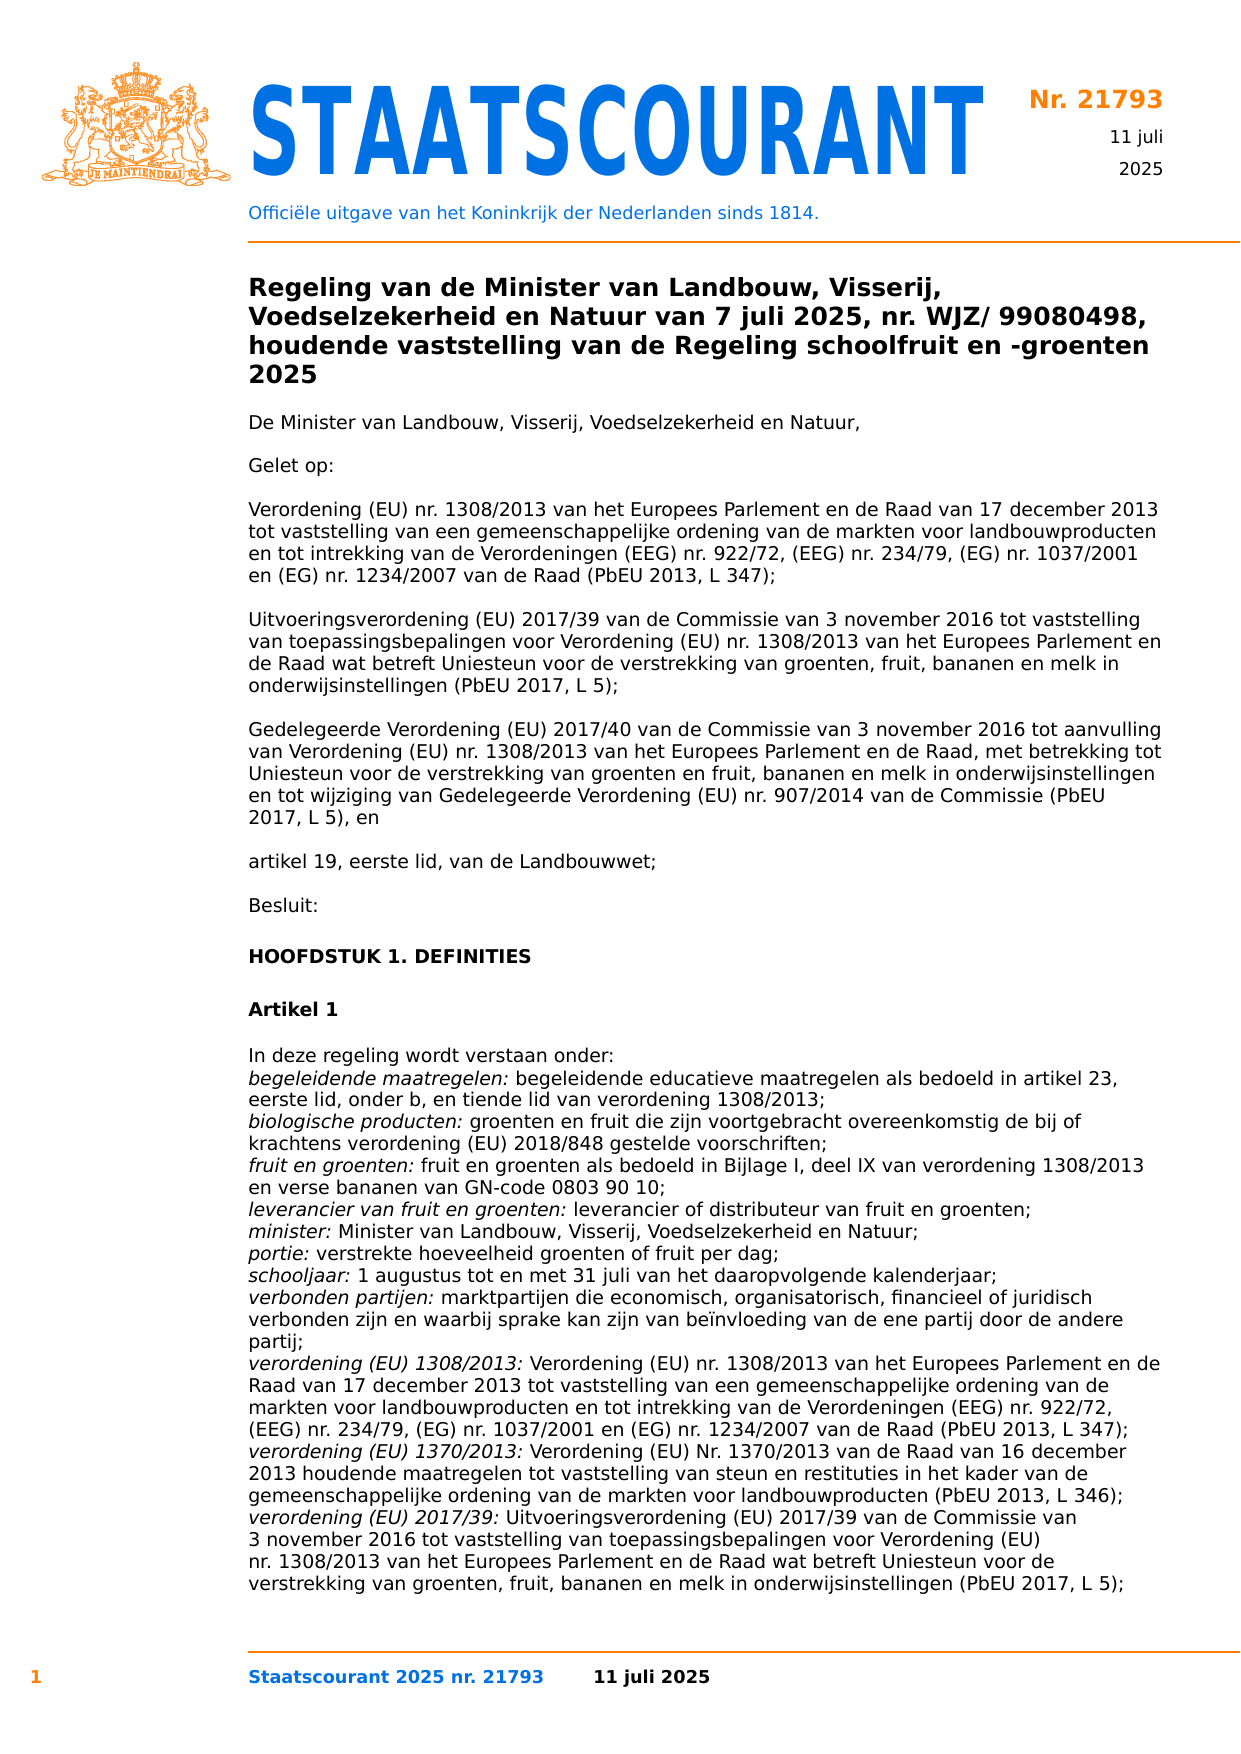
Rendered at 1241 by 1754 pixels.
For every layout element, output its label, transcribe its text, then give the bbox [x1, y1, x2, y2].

text begeleidende maatregelen: begeleidende educatieve maatregelen als bedoeld in artikel 23, eerste lid, onder b, en tiende lid van verordening 1308/2013; [248, 1067, 1163, 1111]
subtitle Artikel 1 [248, 998, 1163, 1020]
text Verordening (EU) nr. 1308/2013 van het Europees Parlement en de Raad van 17 december 2013 tot vaststelling van een gemeenschappelijke ordening van de markten voor landbouwproducten en tot intrekking van de Verordeningen (EEG) nr. 922/72, (EEG) nr. 234/79, (EG) nr. 1037/2001 en (EG) nr. 1234/2007 van de Raad (PbEU 2013, L 347); [248, 499, 1163, 587]
table_cell 11 juli [998, 121, 1240, 153]
table_header [25, 62, 248, 241]
text verordening (EU) 2017/39: Uitvoeringsverordening (EU) 2017/39 van de Commissie van 3 november 2016 tot vaststelling van toepassingsbepalingen voor Verordening (EU) nr. 1308/2013 van het Europees Parlement en de Raad wat betreft Uniesteun voor de verstrekking van groenten, fruit, bananen en melk in onderwijsinstellingen (PbEU 2017, L 5); [248, 1507, 1163, 1595]
table_header STAATSCOURANT [248, 62, 998, 203]
text Gedelegeerde Verordening (EU) 2017/40 van de Commissie van 3 november 2016 tot aanvulling van Verordening (EU) nr. 1308/2013 van het Europees Parlement en de Raad, met betrekking tot Uniesteun voor de verstrekking van groenten en fruit, bananen en melk in onderwijsinstellingen en tot wijziging van Gedelegeerde Verordening (EU) nr. 907/2014 van de Commissie (PbEU 2017, L 5), en [248, 719, 1163, 829]
text De Minister van Landbouw, Visserij, Voedselzekerheid en Natuur, [248, 412, 1163, 433]
table_cell Officiële uitgave van het Koninkrijk der Nederlanden sinds 1814. [248, 203, 1240, 241]
text portie: verstrekte hoeveelheid groenten of fruit per dag; [248, 1243, 1163, 1265]
text Uitvoeringsverordening (EU) 2017/39 van de Commissie van 3 november 2016 tot vaststelling van toepassingsbepalingen voor Verordening (EU) nr. 1308/2013 van het Europees Parlement en de Raad wat betreft Uniesteun voor de verstrekking van groenten, fruit, bananen en melk in onderwijsinstellingen (PbEU 2017, L 5); [248, 609, 1163, 697]
text Besluit: [248, 894, 1163, 916]
picture [41, 62, 231, 186]
table_cell 2025 [998, 153, 1240, 203]
text verordening (EU) 1370/2013: Verordening (EU) Nr. 1370/2013 van de Raad van 16 december 2013 houdende maatregelen tot vaststelling van steun en restituties in het kader van de gemeenschappelijke ordening van de markten voor landbouwproducten (PbEU 2013, L 346); [248, 1441, 1163, 1507]
text verordening (EU) 1308/2013: Verordening (EU) nr. 1308/2013 van het Europees Parlement en de Raad van 17 december 2013 tot vaststelling van een gemeenschappelijke ordening van de markten voor landbouwproducten en tot intrekking van de Verordeningen (EEG) nr. 922/72, (EEG) nr. 234/79, (EG) nr. 1037/2001 en (EG) nr. 1234/2007 van de Raad (PbEU 2013, L 347); [248, 1353, 1163, 1441]
text biologische producten: groenten en fruit die zijn voortgebracht overeenkomstig de bij of krachtens verordening (EU) 2018/848 gestelde voorschriften; [248, 1111, 1163, 1155]
text fruit en groenten: fruit en groenten als bedoeld in Bijlage I, deel IX van verordening 1308/2013 en verse bananen van GN-code 0803 90 10; [248, 1155, 1163, 1199]
table_header Nr. 21793 [998, 62, 1240, 121]
text leverancier van fruit en groenten: leverancier of distributeur van fruit en groenten; [248, 1199, 1163, 1221]
text artikel 19, eerste lid, van de Landbouwwet; [248, 851, 1163, 873]
text In deze regeling wordt verstaan onder: [248, 1045, 1163, 1067]
text Gelet op: [248, 455, 1163, 477]
subtitle HOOFDSTUK 1. DEFINITIES [248, 946, 1163, 968]
text minister: Minister van Landbouw, Visserij, Voedselzekerheid en Natuur; [248, 1221, 1163, 1243]
subtitle Regeling van de Minister van Landbouw, Visserij, Voedselzekerheid en Natuur van 7 juli 2025, nr. WJZ/ 99080498, houdende vaststelling van de Regeling schoolfruit en -groenten 2025 [248, 273, 1163, 390]
text schooljaar: 1 augustus tot en met 31 juli van het daaropvolgende kalenderjaar; [248, 1265, 1163, 1287]
text verbonden partijen: marktpartijen die economisch, organisatorisch, financieel of juridisch verbonden zijn en waarbij sprake kan zijn van beïnvloeding van de ene partij door de andere partij; [248, 1287, 1163, 1353]
